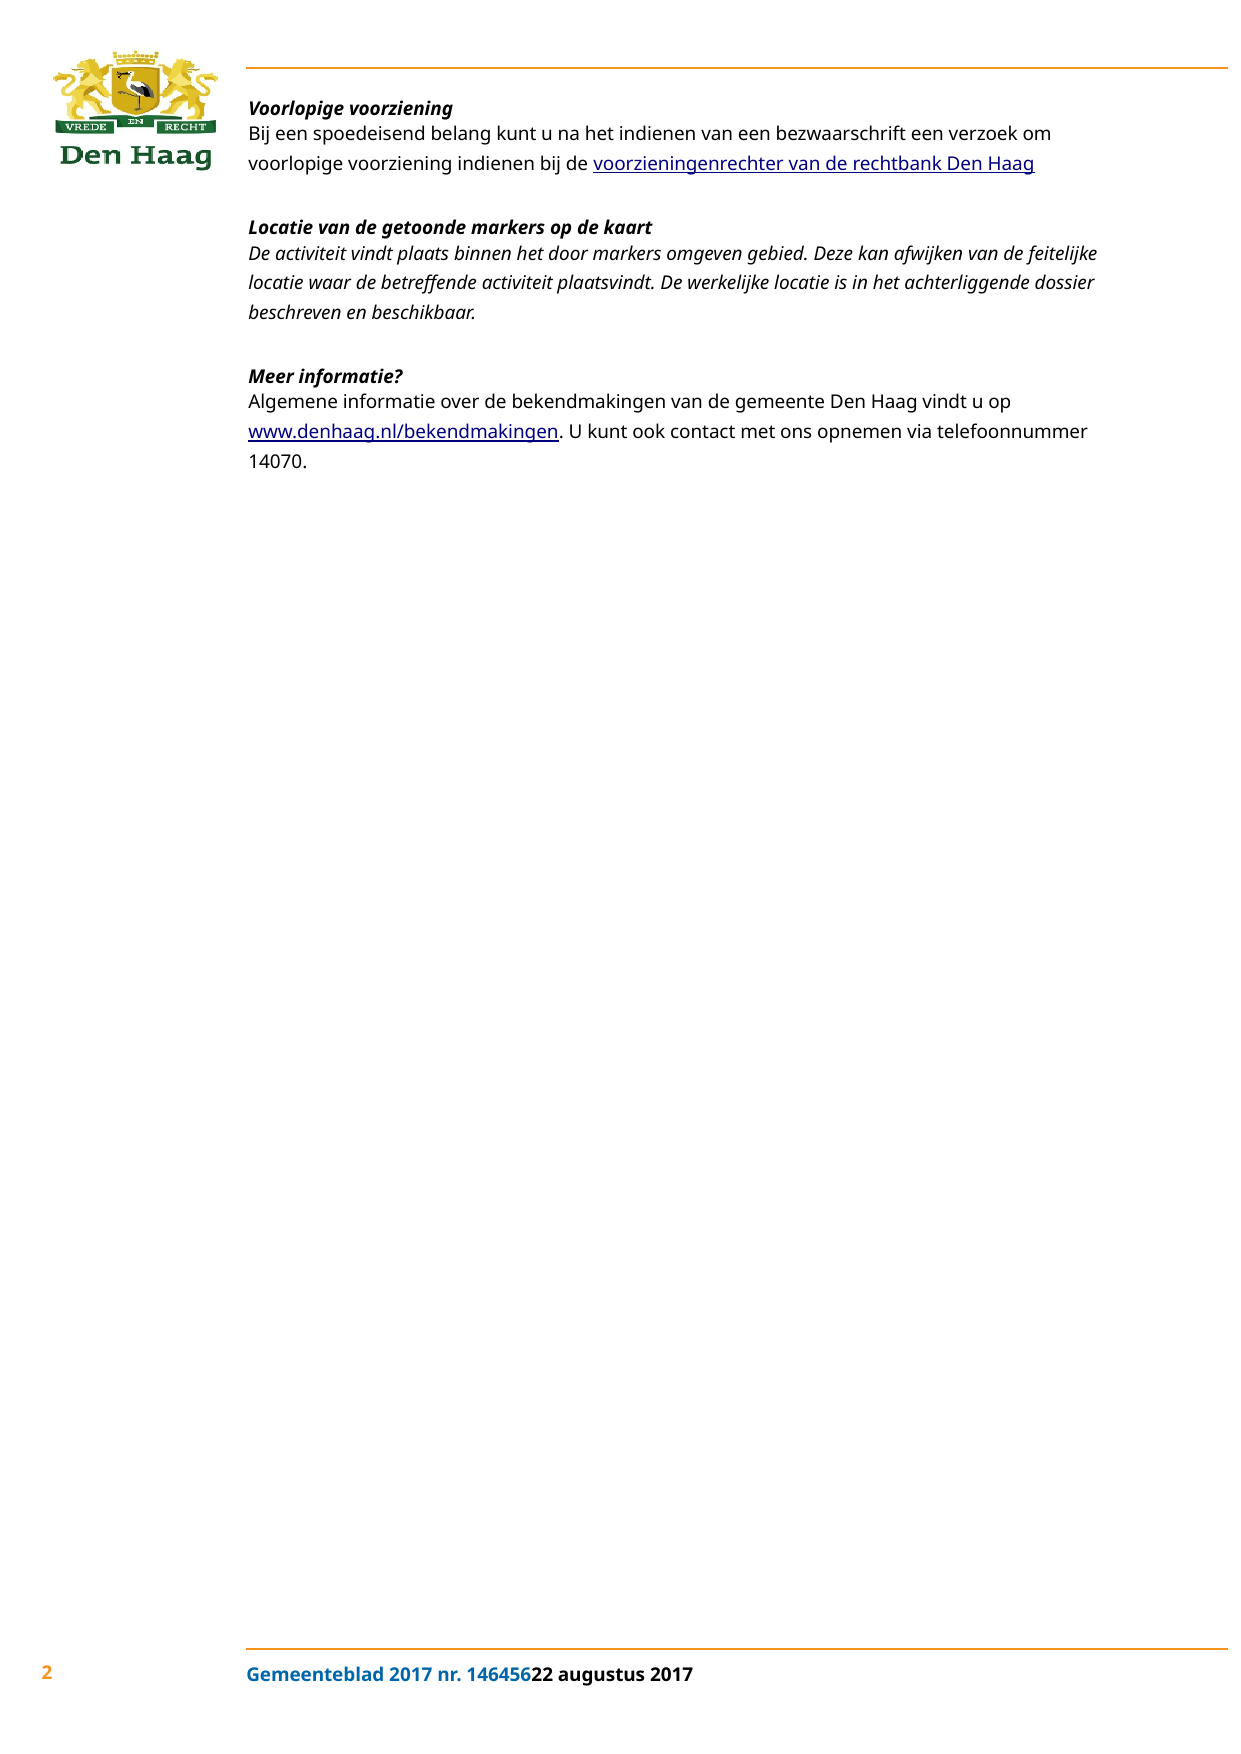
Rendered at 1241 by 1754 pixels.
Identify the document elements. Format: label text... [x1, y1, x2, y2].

text Meer informatie? [248, 363, 1152, 389]
picture [41, 47, 231, 172]
text Algemene informatie over de bekendmakingen van de gemeente Den Haag vindt u op www.denhaag.nl/bekendmakingen. U kunt ook contact met ons opnemen via telefoonnummer 14070. [248, 389, 1152, 473]
text Voorlopige voorziening [248, 95, 1152, 121]
text De activiteit vindt plaats binnen het door markers omgeven gebied. Deze kan afwijken van de feitelijke locatie waar de betreffende activiteit plaatsvindt. De werkelijke locatie is in het achterliggende dossier beschreven en beschikbaar. [248, 240, 1152, 325]
text Bij een spoedeisend belang kunt u na het indienen van een bezwaarschrift een verzoek om voorlopige voorziening indienen bij de voorzieningenrechter van de rechtbank Den Haag [248, 121, 1152, 176]
text Locatie van de getoonde markers op de kaart [248, 214, 1152, 240]
